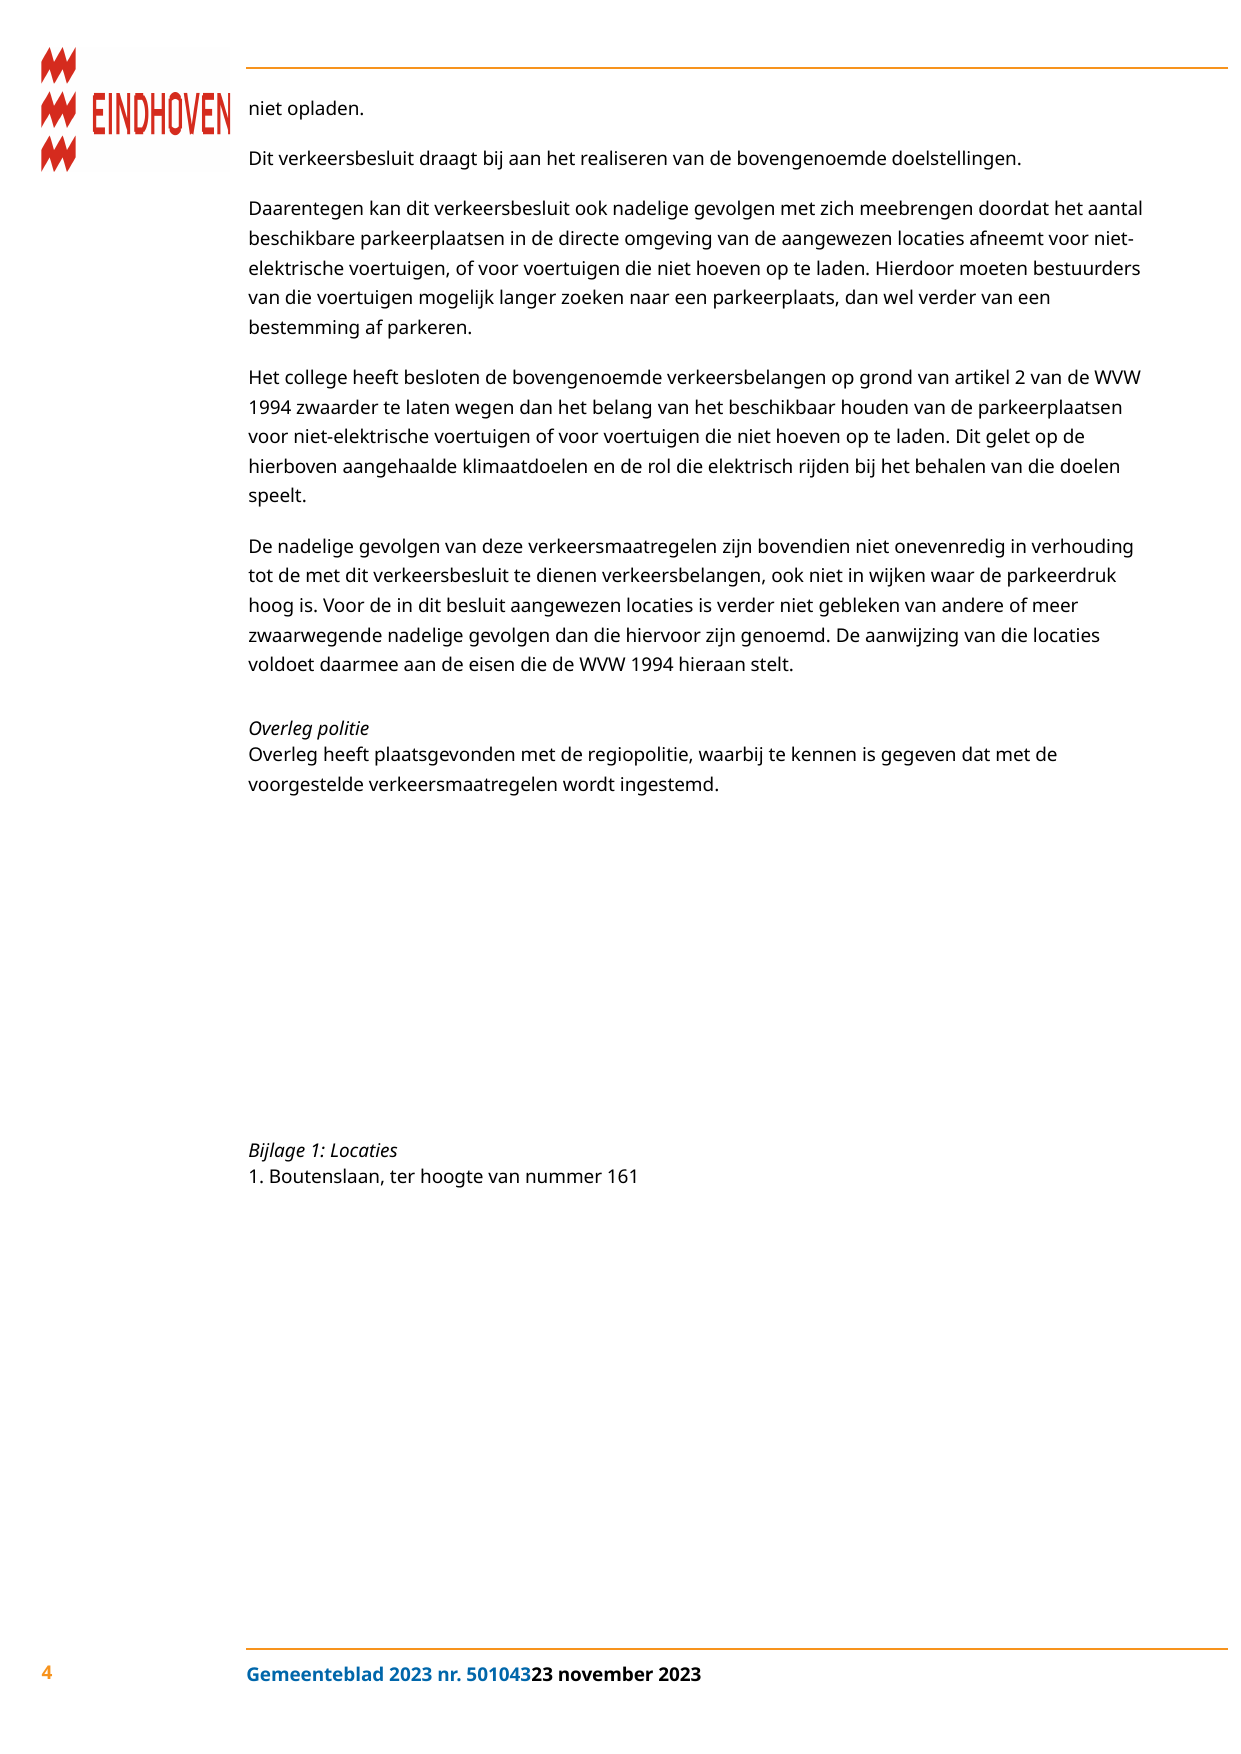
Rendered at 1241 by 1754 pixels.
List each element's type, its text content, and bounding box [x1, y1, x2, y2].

text De nadelige gevolgen van deze verkeersmaatregelen zijn bovendien niet onevenredig in verhouding tot de met dit verkeersbesluit te dienen verkeersbelangen, ook niet in wijken waar de parkeerdruk hoog is. Voor de in dit besluit aangewezen locaties is verder niet gebleken van andere of meer zwaarwegende nadelige gevolgen dan die hiervoor zijn genoemd. De aanwijzing van die locaties voldoet daarmee aan de eisen die de WVW 1994 hieraan stelt. [248, 533, 1152, 677]
text Het college heeft besloten de bovengenoemde verkeersbelangen op grond van artikel 2 van de WVW 1994 zwaarder te laten wegen dan het belang van het beschikbaar houden van de parkeerplaatsen voor niet-elektrische voertuigen of voor voertuigen die niet hoeven op te laden. Dit gelet op de hierboven aangehaalde klimaatdoelen en de rol die elektrisch rijden bij het behalen van die doelen speelt. [248, 364, 1152, 508]
text 1. Boutenslaan, ter hoogte van nummer 161 [248, 1163, 1152, 1189]
text Overleg politie [248, 715, 1152, 741]
text Bijlage 1: Locaties [248, 1137, 1152, 1163]
picture [41, 47, 231, 172]
text Daarentegen kan dit verkeersbesluit ook nadelige gevolgen met zich meebrengen doordat het aantal beschikbare parkeerplaatsen in de directe omgeving van de aangewezen locaties afneemt voor niet-elektrische voertuigen, of voor voertuigen die niet hoeven op te laden. Hierdoor moeten bestuurders van die voertuigen mogelijk langer zoeken naar een parkeerplaats, dan wel verder van een bestemming af parkeren. [248, 196, 1152, 340]
text niet opladen. [248, 95, 1152, 121]
text Dit verkeersbesluit draagt bij aan het realiseren van de bovengenoemde doelstellingen. [248, 145, 1152, 171]
text Overleg heeft plaatsgevonden met de regiopolitie, waarbij te kennen is gegeven dat met de voorgestelde verkeersmaatregelen wordt ingestemd. [248, 741, 1152, 796]
